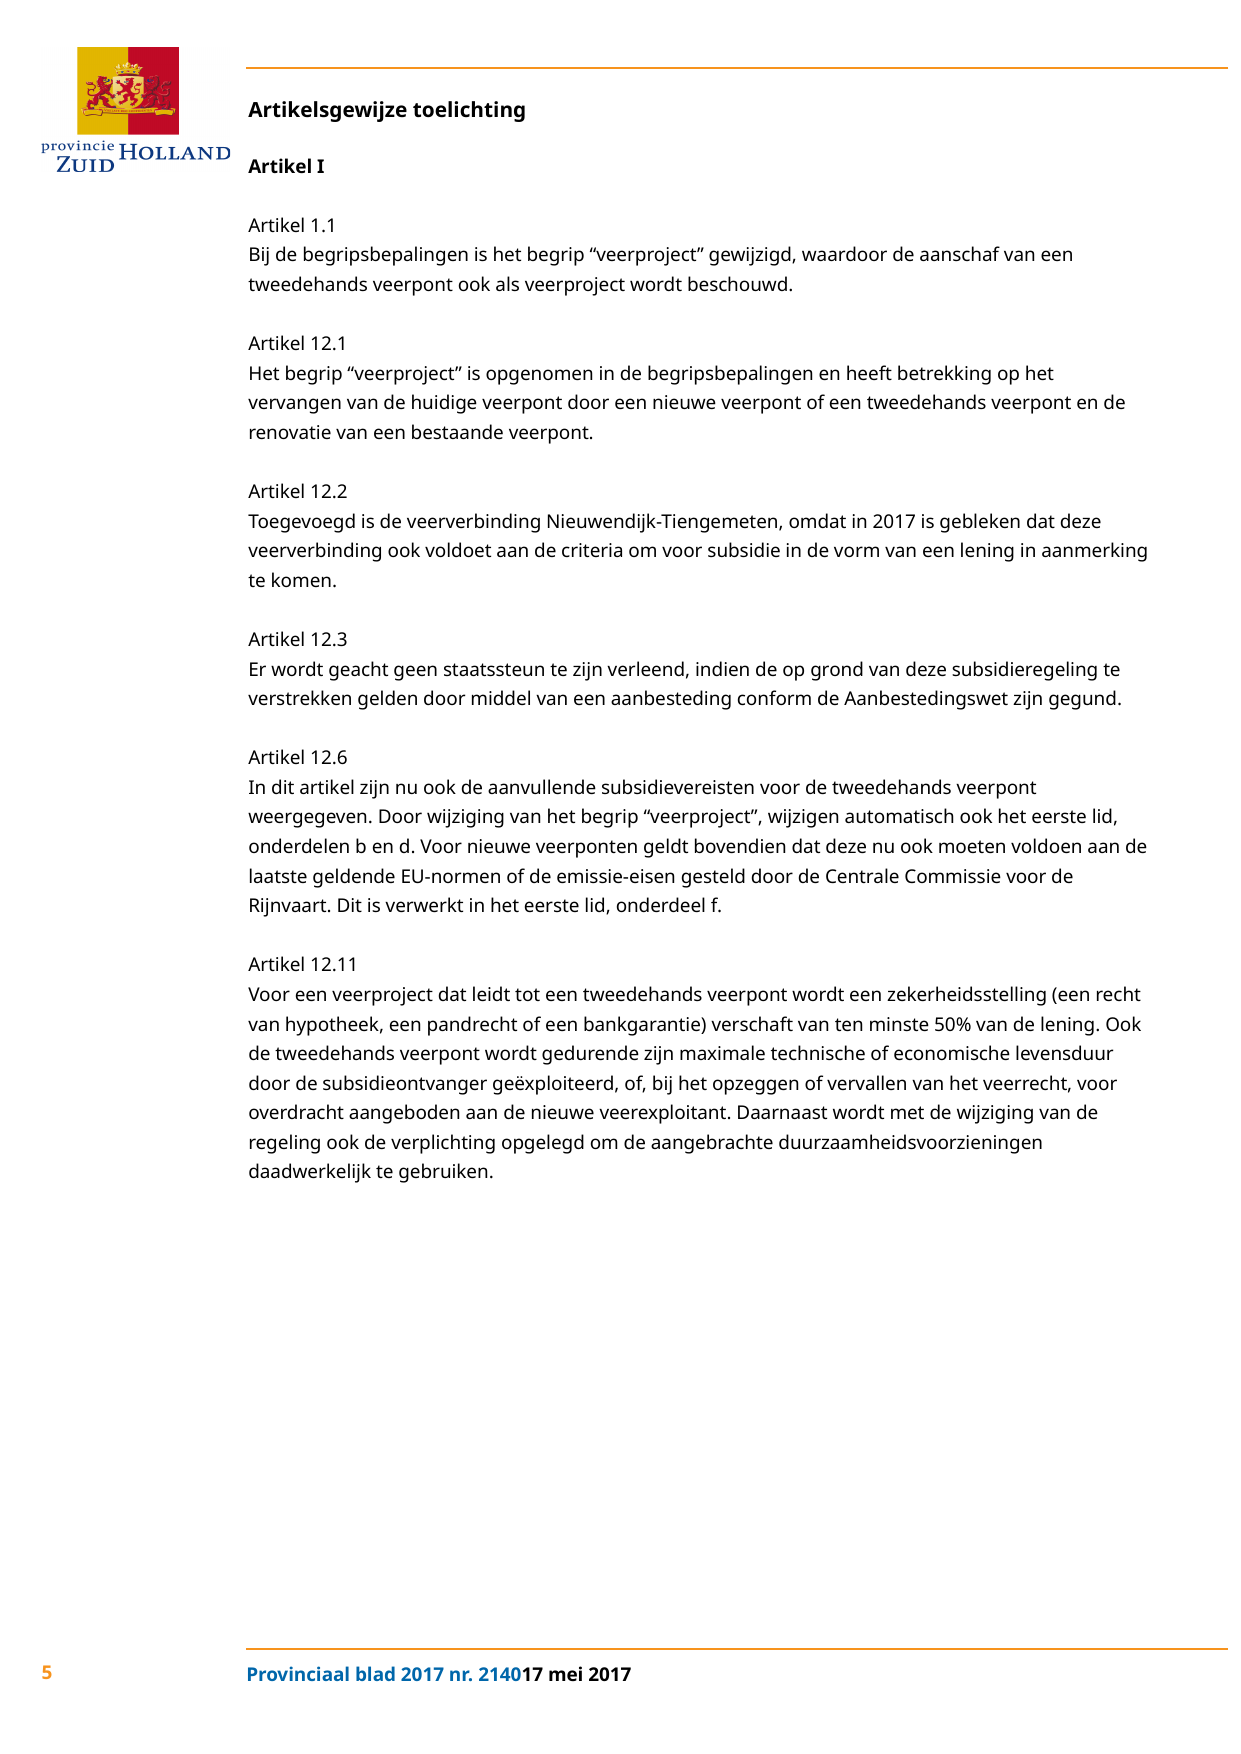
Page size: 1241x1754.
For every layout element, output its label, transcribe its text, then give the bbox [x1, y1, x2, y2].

text Artikel 12.2 [248, 478, 1152, 504]
text In dit artikel zijn nu ook de aanvullende subsidievereisten voor de tweedehands veerpont weergegeven. Door wijziging van het begrip “veerproject”, wijzigen automatisch ook het eerste lid, onderdelen b en d. Voor nieuwe veerponten geldt bovendien dat deze nu ook moeten voldoen aan de laatste geldende EU-normen of de emissie-eisen gesteld door de Centrale Commissie voor de Rijnvaart. Dit is verwerkt in het eerste lid, onderdeel f. [248, 774, 1152, 918]
text Artikel 12.1 [248, 330, 1152, 356]
text Bij de begripsbepalingen is het begrip “veerproject” gewijzigd, waardoor de aanschaf van een tweedehands veerpont ook als veerproject wordt beschouwd. [248, 242, 1152, 297]
text Toegevoegd is de veerverbinding Nieuwendijk-Tiengemeten, omdat in 2017 is gebleken dat deze veerverbinding ook voldoet aan de criteria om voor subsidie in de vorm van een lening in aanmerking te komen. [248, 508, 1152, 593]
text Artikel 12.11 [248, 952, 1152, 977]
text Artikel 12.3 [248, 626, 1152, 652]
text Artikel I [248, 153, 1152, 179]
text Het begrip “veerproject” is opgenomen in de begripsbepalingen en heeft betrekking op het vervangen van de huidige veerpont door een nieuwe veerpont of een tweedehands veerpont en de renovatie van een bestaande veerpont. [248, 360, 1152, 445]
text Er wordt geacht geen staatssteun te zijn verleend, indien de op grond van deze subsidieregeling te verstrekken gelden door middel van een aanbesteding conform de Aanbestedingswet zijn gegund. [248, 656, 1152, 711]
text Voor een veerproject dat leidt tot een tweedehands veerpont wordt een zekerheidsstelling (een recht van hypotheek, een pandrecht of een bankgarantie) verschaft van ten minste 50% van de lening. Ook de tweedehands veerpont wordt gedurende zijn maximale technische of economische levensduur door de subsidieontvanger geëxploiteerd, of, bij het opzeggen of vervallen van het veerrecht, voor overdracht aangeboden aan de nieuwe veerexploitant. Daarnaast wordt met de wijziging van de regeling ook de verplichting opgelegd om de aangebrachte duurzaamheidsvoorzieningen daadwerkelijk te gebruiken. [248, 981, 1152, 1184]
picture [41, 47, 231, 172]
text Artikel 12.6 [248, 744, 1152, 770]
text Artikel 1.1 [248, 212, 1152, 238]
text Artikelsgewijze toelichting [248, 95, 1152, 123]
